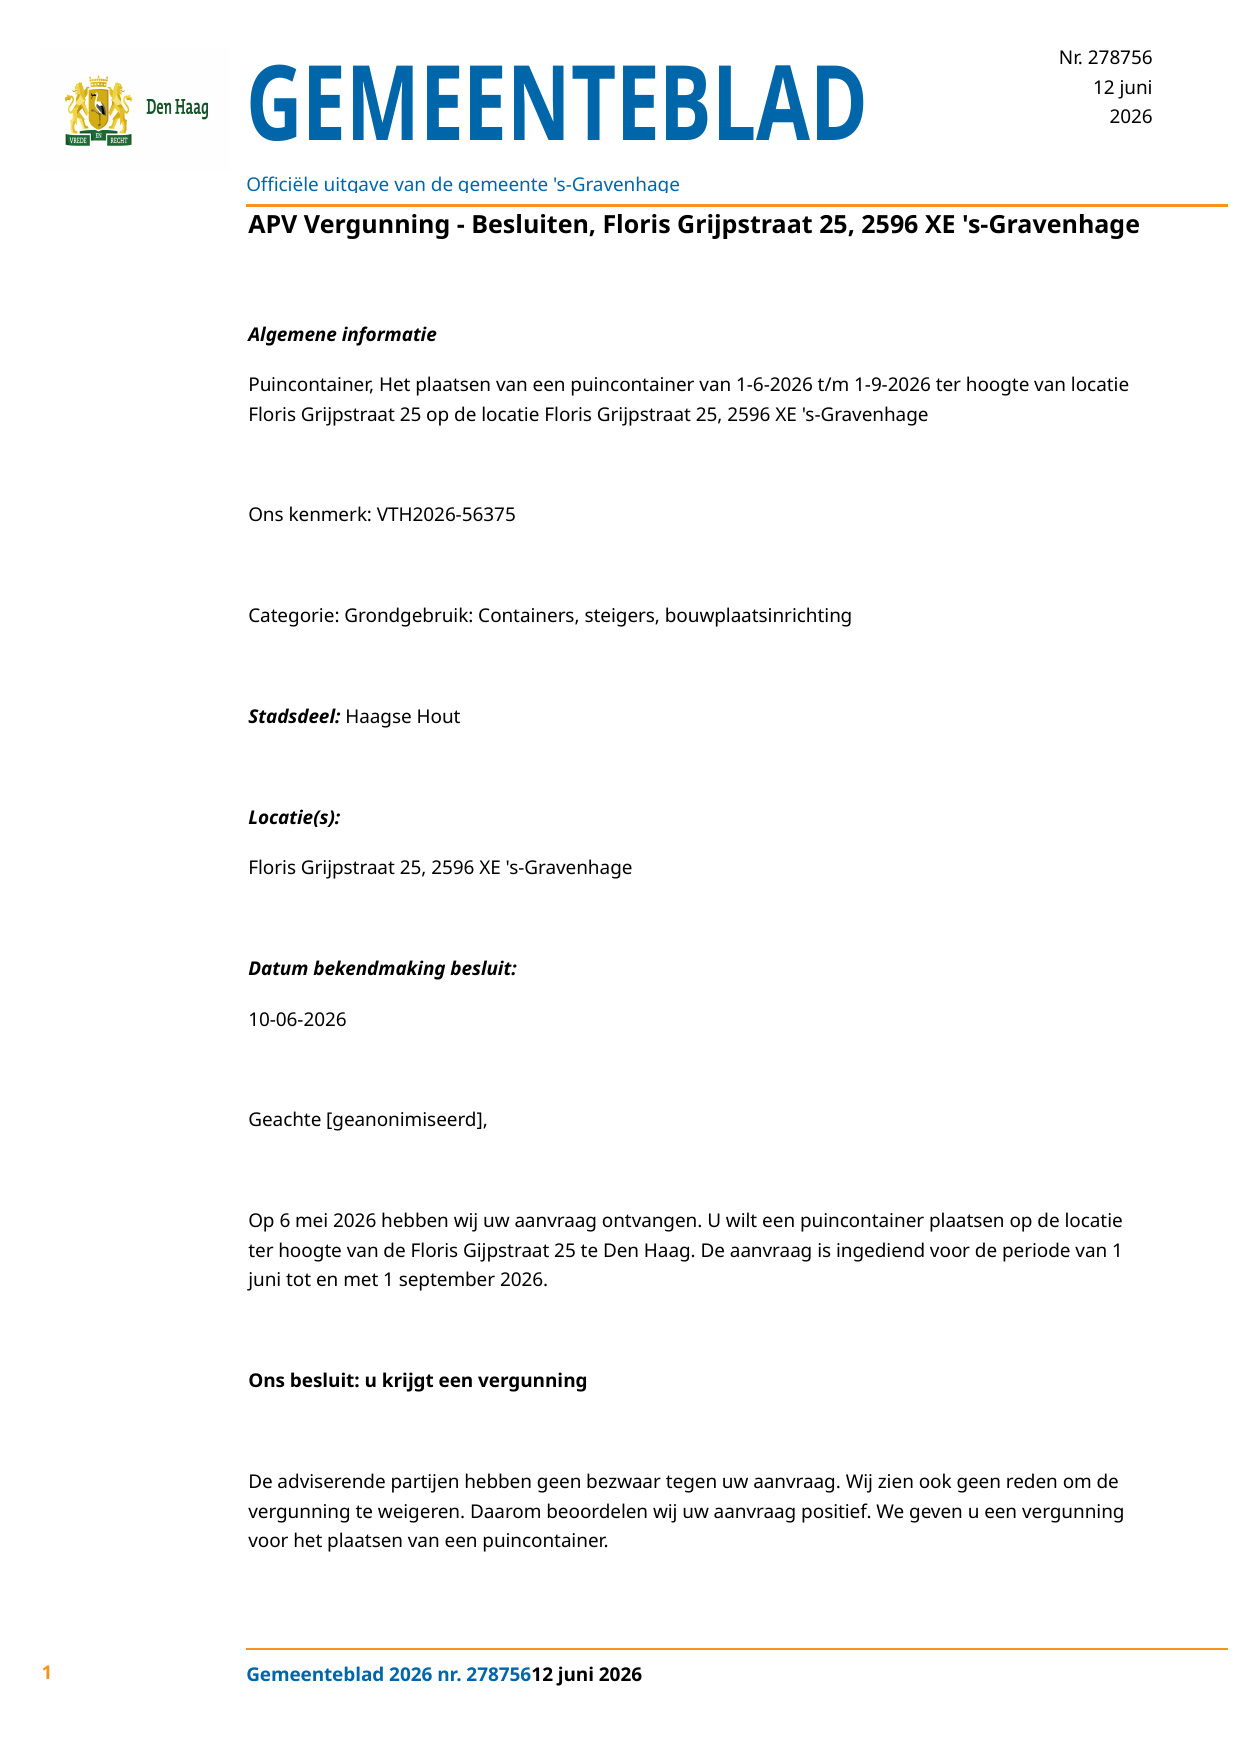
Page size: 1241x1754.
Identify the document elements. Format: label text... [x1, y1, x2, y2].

text Ons kenmerk: VTH2026-56375 [248, 502, 1152, 527]
text Geachte [geanonimiseerd], [248, 1107, 1152, 1132]
text Locatie(s): [248, 804, 1152, 830]
text De adviserende partijen hebben geen bezwaar tegen uw aanvraag. Wij zien ook geen reden om de vergunning te weigeren. Daarom beoordelen wij uw aanvraag positief. We geven u een vergunning voor het plaatsen van een puincontainer. [248, 1468, 1152, 1553]
text Ons besluit: u krijgt een vergunning [248, 1367, 1152, 1393]
text Stadsdeel: Haagse Hout [248, 703, 1152, 729]
text Algemene informatie [248, 321, 1152, 346]
picture [41, 47, 231, 172]
text Categorie: Grondgebruik: Containers, steigers, bouwplaatsinrichting [248, 602, 1152, 628]
text Floris Grijpstraat 25, 2596 XE 's-Gravenhage [248, 854, 1152, 880]
text APV Vergunning - Besluiten, Floris Grijpstraat 25, 2596 XE 's-Gravenhage [248, 207, 1152, 241]
text Datum bekendmaking besluit: [248, 955, 1152, 981]
text Puincontainer, Het plaatsen van een puincontainer van 1-6-2026 t/m 1-9-2026 ter hoogte van locatie Floris Grijpstraat 25 op de locatie Floris Grijpstraat 25, 2596 XE 's-Gravenhage [248, 371, 1152, 426]
text 10-06-2026 [248, 1006, 1152, 1031]
text Op 6 mei 2026 hebben wij uw aanvraag ontvangen. U wilt een puincontainer plaatsen op de locatie ter hoogte van de Floris Gijpstraat 25 te Den Haag. De aanvraag is ingediend voor de periode van 1 juni tot en met 1 september 2026. [248, 1207, 1152, 1292]
